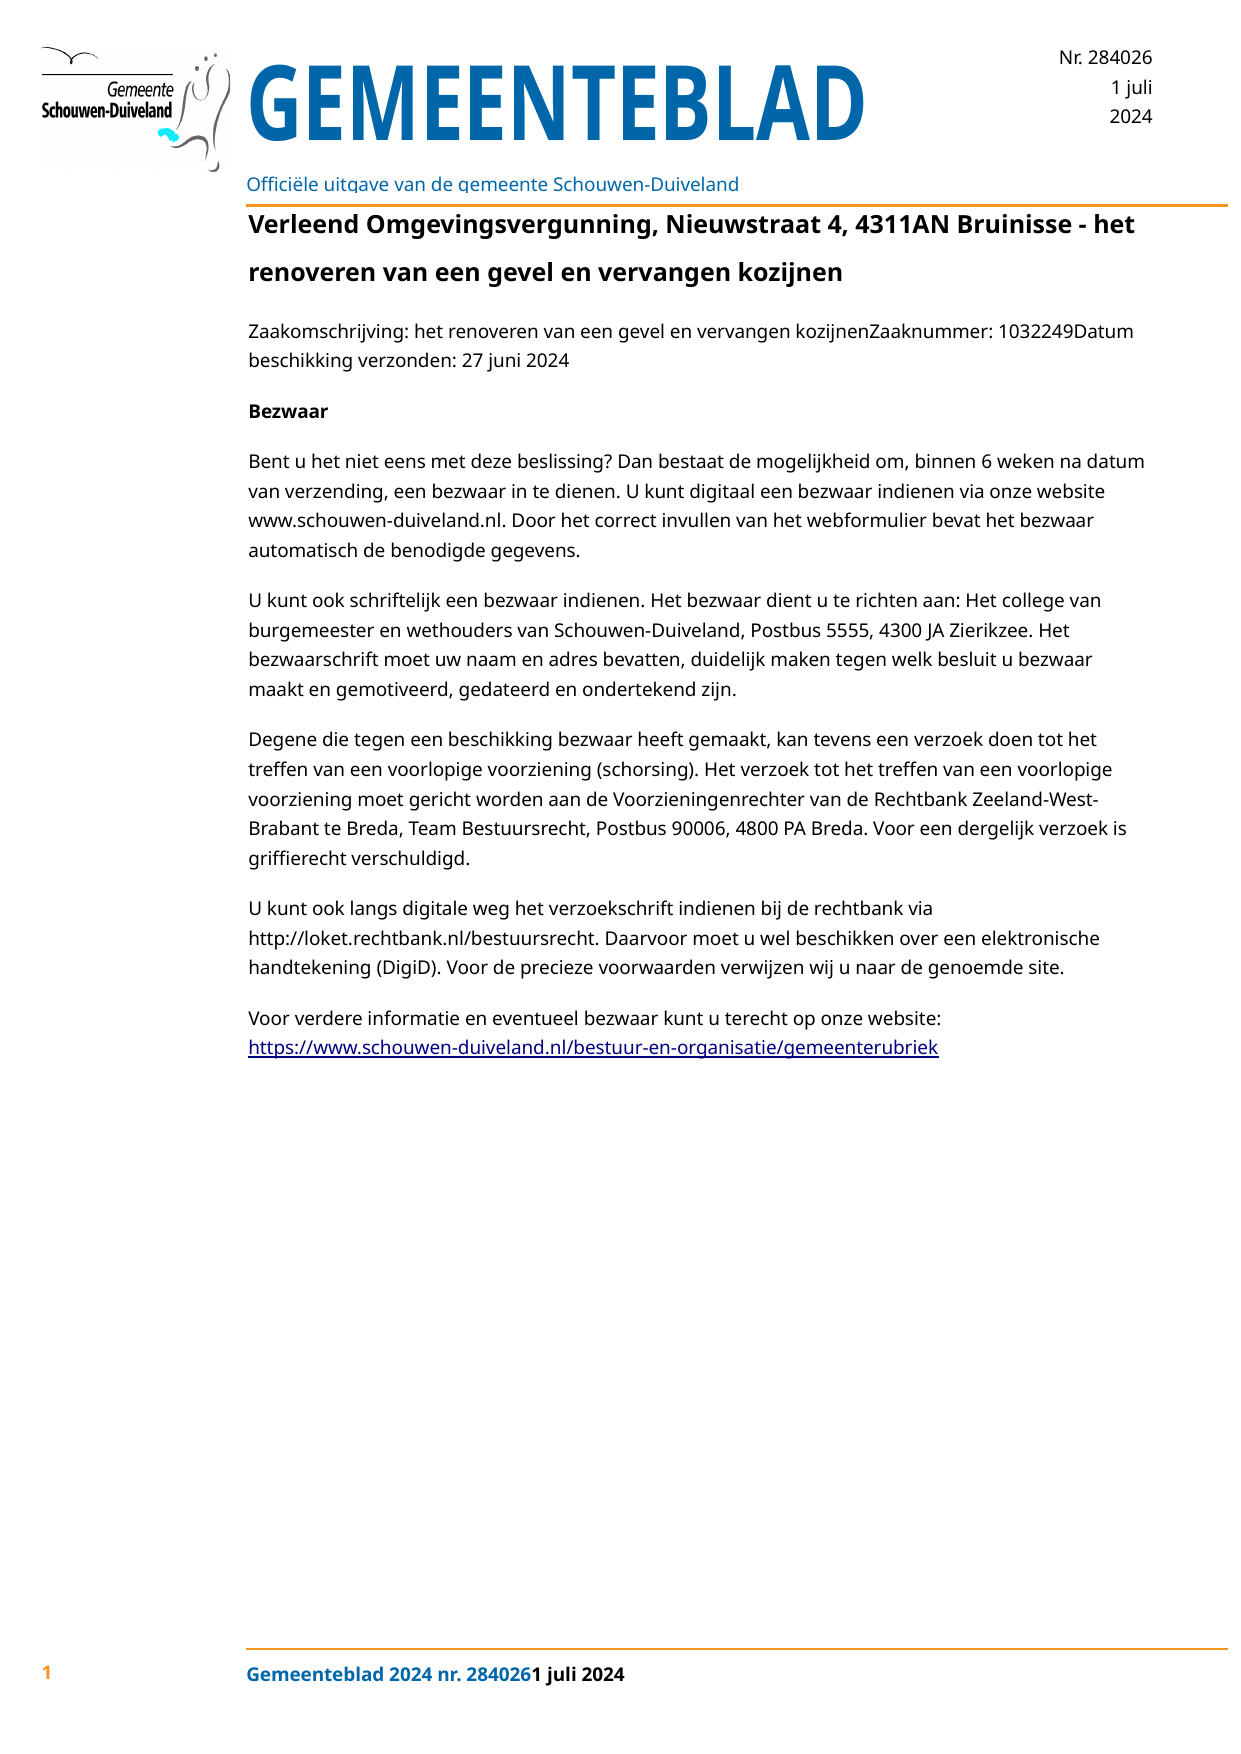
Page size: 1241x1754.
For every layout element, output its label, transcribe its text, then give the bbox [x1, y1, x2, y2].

text Verleend Omgevingsvergunning, Nieuwstraat 4, 4311AN Bruinisse - het renoveren van een gevel en vervangen kozijnen [248, 207, 1152, 288]
text Zaakomschrijving: het renoveren van een gevel en vervangen kozijnenZaaknummer: 1032249Datum beschikking verzonden: 27 juni 2024 [248, 318, 1152, 373]
picture [41, 47, 231, 172]
text Degene die tegen een beschikking bezwaar heeft gemaakt, kan tevens een verzoek doen tot het treffen van een voorlopige voorziening (schorsing). Het verzoek tot het treffen van een voorlopige voorziening moet gericht worden aan de Voorzieningenrechter van de Rechtbank Zeeland-West-Brabant te Breda, Team Bestuursrecht, Postbus 90006, 4800 PA Breda. Voor een dergelijk verzoek is griffierecht verschuldigd. [248, 727, 1152, 871]
text U kunt ook schriftelijk een bezwaar indienen. Het bezwaar dient u te richten aan: Het college van burgemeester en wethouders van Schouwen-Duiveland, Postbus 5555, 4300 JA Zierikzee. Het bezwaarschrift moet uw naam en adres bevatten, duidelijk maken tegen welk besluit u bezwaar maakt en gemotiveerd, gedateerd en ondertekend zijn. [248, 587, 1152, 702]
text Bezwaar [248, 398, 1152, 424]
text Bent u het niet eens met deze beslissing? Dan bestaat de mogelijkheid om, binnen 6 weken na datum van verzending, een bezwaar in te dienen. U kunt digitaal een bezwaar indienen via onze website www.schouwen-duiveland.nl. Door het correct invullen van het webformulier bevat het bezwaar automatisch de benodigde gegevens. [248, 448, 1152, 563]
text Voor verdere informatie en eventueel bezwaar kunt u terecht op onze website: https://www.schouwen-duiveland.nl/bestuur-en-organisatie/gemeenterubriek [248, 1005, 1152, 1060]
text U kunt ook langs digitale weg het verzoekschrift indienen bij de rechtbank via http://loket.rechtbank.nl/bestuursrecht. Daarvoor moet u wel beschikken over een elektronische handtekening (DigiD). Voor de precieze voorwaarden verwijzen wij u naar de genoemde site. [248, 895, 1152, 980]
